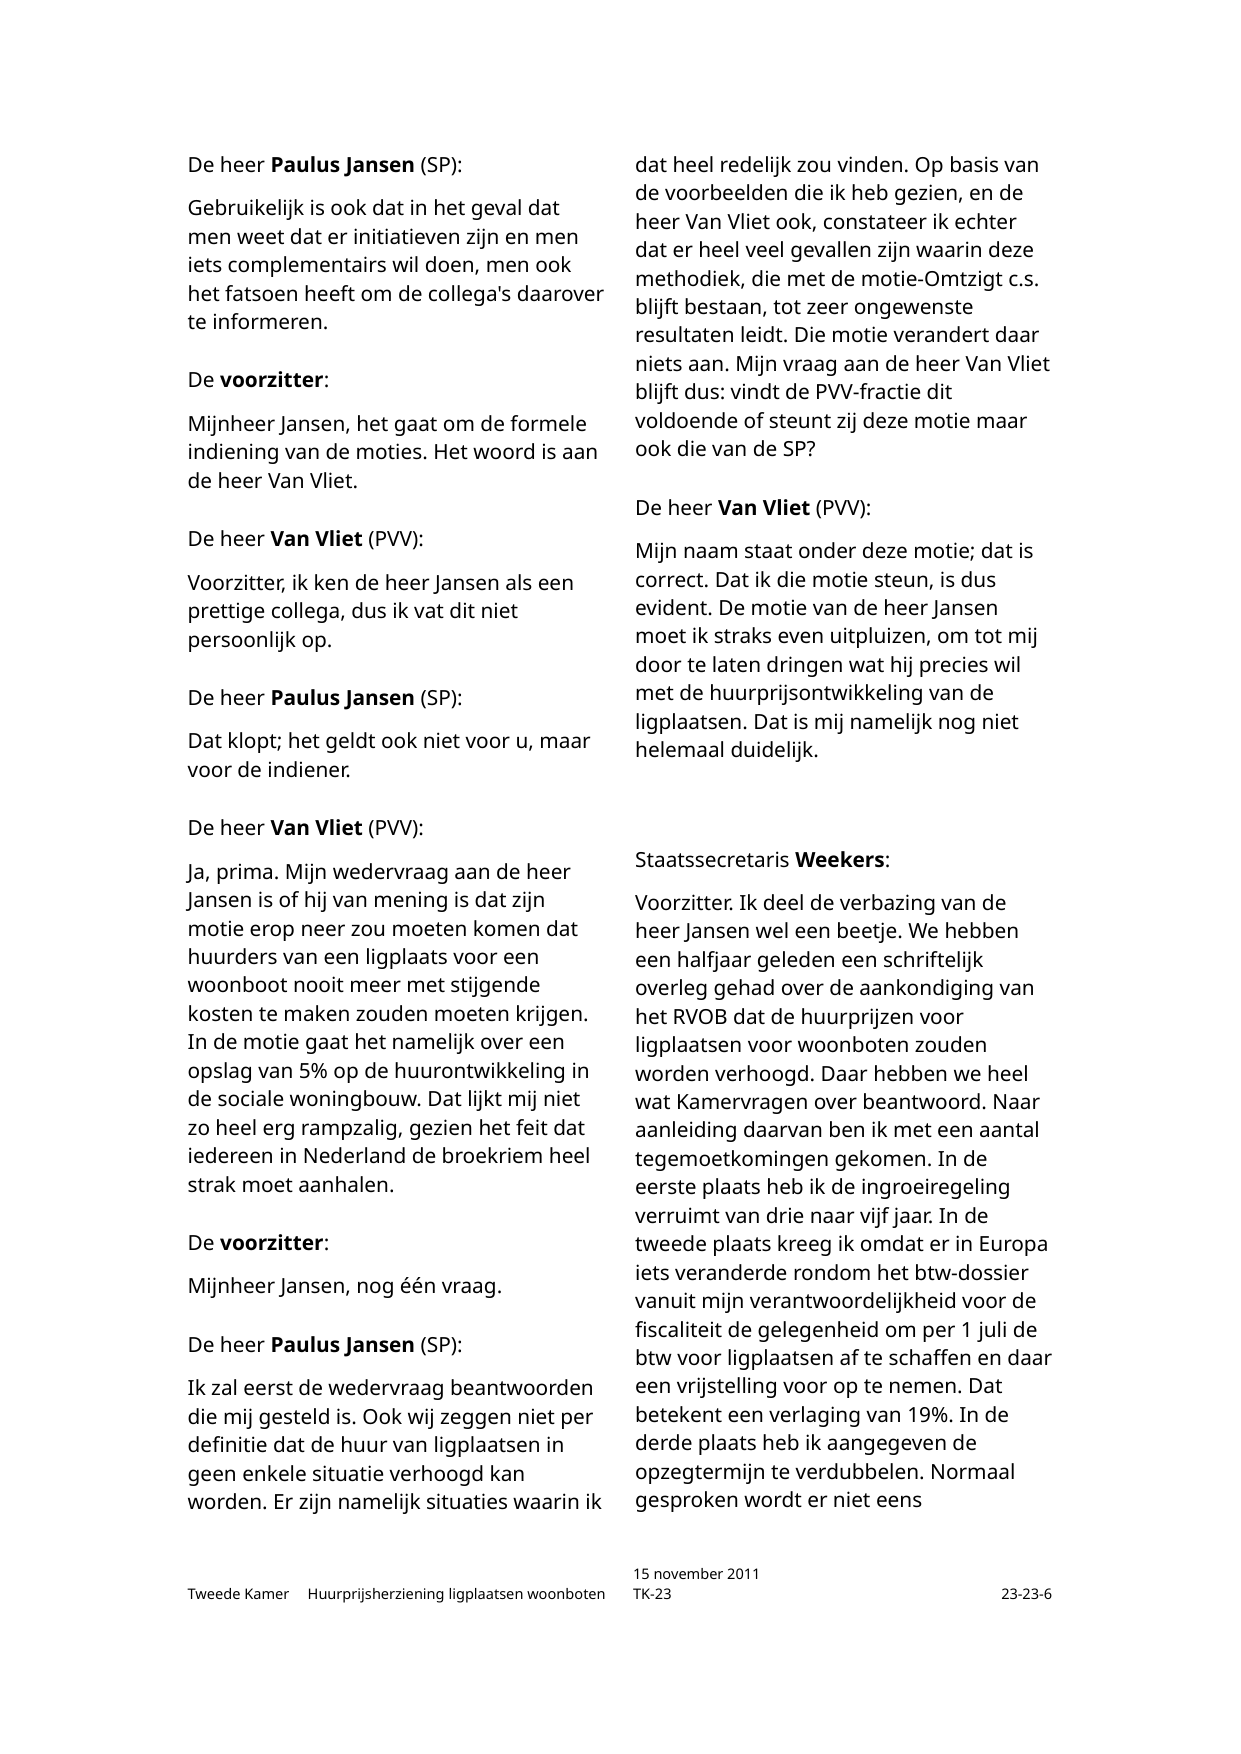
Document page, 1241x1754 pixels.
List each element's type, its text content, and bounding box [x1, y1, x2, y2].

text Voorzitter, ik ken de heer Jansen als een prettige collega, dus ik vat dit niet persoonlijk op. [187, 568, 605, 653]
text Mijn naam staat onder deze motie; dat is correct. Dat ik die motie steun, is dus evident. De motie van de heer Jansen moet ik straks even uitpluizen, om tot mij door te laten dringen wat hij precies wil met de huurprijsontwikkeling van de ligplaatsen. Dat is mij namelijk nog niet helemaal duidelijk. [635, 536, 1053, 764]
text Mijnheer Jansen, het gaat om de formele indiening van de moties. Het woord is aan de heer Van Vliet. [187, 409, 605, 494]
text De heer Van Vliet (PVV): [635, 493, 1053, 521]
text Mijnheer Jansen, nog één vraag. [187, 1272, 605, 1300]
text Gebruikelijk is ook dat in het geval dat men weet dat er initiatieven zijn en men iets complementairs wil doen, men ook het fatsoen heeft om de collega's daarover te informeren. [187, 193, 605, 336]
text De voorzitter: [187, 366, 605, 394]
text Voorzitter. Ik deel de verbazing van de heer Jansen wel een beetje. We hebben een halfjaar geleden een schriftelijk overleg gehad over de aankondiging van het RVOB dat de huurprijzen voor ligplaatsen voor woonboten zouden worden verhoogd. Daar hebben we heel wat Kamervragen over beantwoord. Naar aanleiding daarvan ben ik met een aantal tegemoetkomingen gekomen. In de eerste plaats heb ik de ingroeiregeling verruimt van drie naar vijf jaar. In de tweede plaats kreeg ik omdat er in Europa iets veranderde rondom het btw-dossier vanuit mijn verantwoordelijkheid voor de fiscaliteit de gelegenheid om per 1 juli de btw voor ligplaatsen af te schaffen en daar een vrijstelling voor op te nemen. Dat betekent een verlaging van 19%. In de derde plaats heb ik aangegeven de opzegtermijn te verdubbelen. Normaal gesproken wordt er niet eens [635, 888, 1053, 1514]
text De heer Paulus Jansen (SP): [187, 1330, 605, 1358]
text Ik zal eerst de wedervraag beantwoorden die mij gesteld is. Ook wij zeggen niet per definitie dat de huur van ligplaatsen in geen enkele situatie verhoogd kan worden. Er zijn namelijk situaties waarin ik [187, 1373, 605, 1516]
text De heer Van Vliet (PVV): [187, 524, 605, 553]
text Dat klopt; het geldt ook niet voor u, maar voor de indiener. [187, 727, 605, 783]
text De heer Paulus Jansen (SP): [187, 150, 605, 178]
text  [635, 794, 1053, 822]
text De heer Van Vliet (PVV): [187, 813, 605, 842]
text Staatssecretaris Weekers: [635, 845, 1053, 873]
text De heer Paulus Jansen (SP): [187, 683, 605, 712]
text dat heel redelijk zou vinden. Op basis van de voorbeelden die ik heb gezien, en de heer Van Vliet ook, constateer ik echter dat er heel veel gevallen zijn waarin deze methodiek, die met de motie-Omtzigt c.s. blijft bestaan, tot zeer ongewenste resultaten leidt. Die motie verandert daar niets aan. Mijn vraag aan de heer Van Vliet blijft dus: vindt de PVV-fractie dit voldoende of steunt zij deze motie maar ook die van de SP? [635, 150, 1053, 463]
text De voorzitter: [187, 1228, 605, 1257]
text Ja, prima. Mijn wedervraag aan de heer Jansen is of hij van mening is dat zijn motie erop neer zou moeten komen dat huurders van een ligplaats voor een woonboot nooit meer met stijgende kosten te maken zouden moeten krijgen. In de motie gaat het namelijk over een opslag van 5% op de huurontwikkeling in de sociale woningbouw. Dat lijkt mij niet zo heel erg rampzalig, gezien het feit dat iedereen in Nederland de broekriem heel strak moet aanhalen. [187, 857, 605, 1198]
